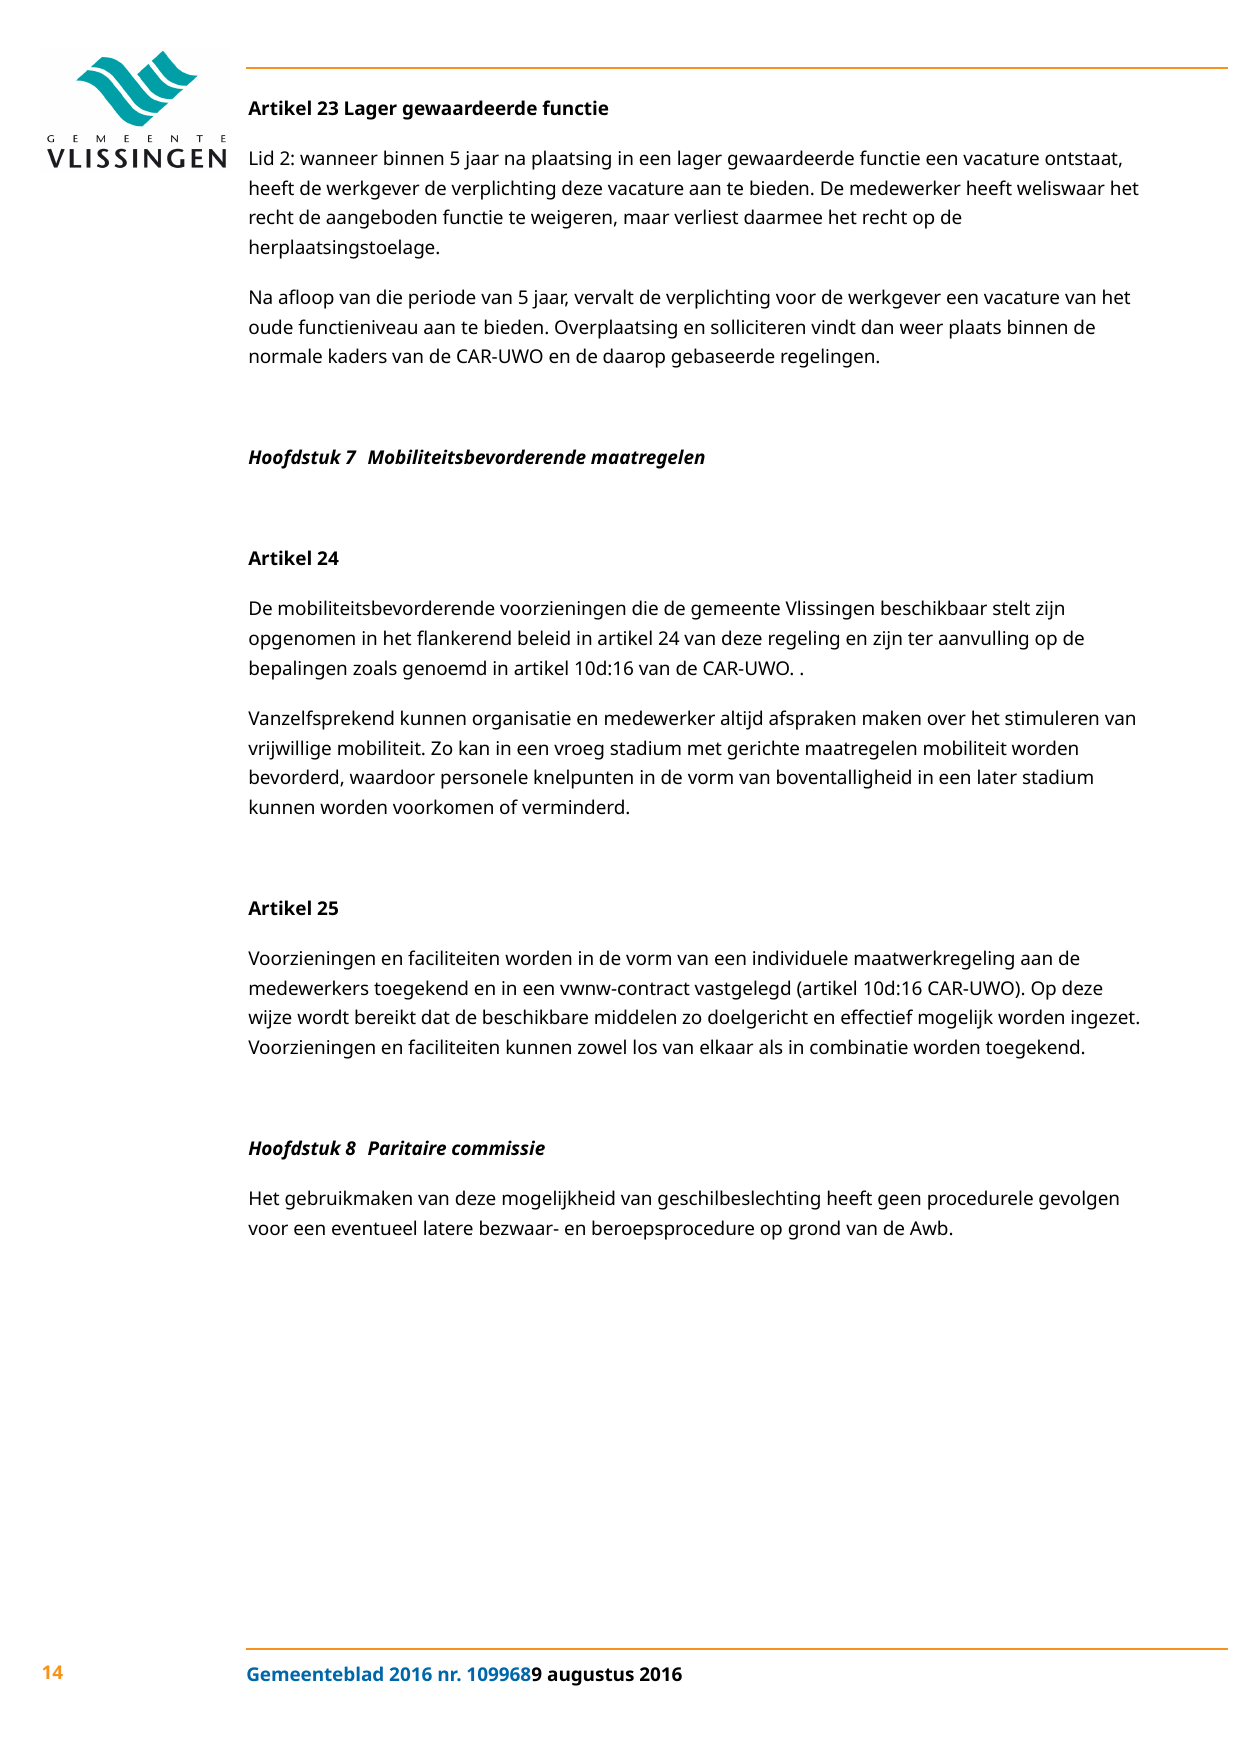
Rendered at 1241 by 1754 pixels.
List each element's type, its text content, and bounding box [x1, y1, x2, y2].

text Vanzelfsprekend kunnen organisatie en medewerker altijd afspraken maken over het stimuleren van vrijwillige mobiliteit. Zo kan in een vroeg stadium met gerichte maatregelen mobiliteit worden bevorderd, waardoor personele knelpunten in de vorm van boventalligheid in een later stadium kunnen worden voorkomen of verminderd. [248, 705, 1152, 820]
text Het gebruikmaken van deze mogelijkheid van geschilbeslechting heeft geen procedurele gevolgen voor een eventueel latere bezwaar- en beroepsprocedure op grond van de Awb. [248, 1185, 1152, 1241]
text Hoofdstuk 7 Mobiliteitsbevorderende maatregelen [248, 444, 1152, 470]
text Hoofdstuk 8 Paritaire commissie [248, 1135, 1152, 1161]
text Artikel 24 [248, 545, 1152, 571]
text Voorzieningen en faciliteiten worden in de vorm van een individuele maatwerkregeling aan de medewerkers toegekend en in een vwnw-contract vastgelegd (artikel 10d:16 CAR-UWO). Op deze wijze wordt bereikt dat de beschikbare middelen zo doelgericht en effectief mogelijk worden ingezet. Voorzieningen en faciliteiten kunnen zowel los van elkaar als in combinatie worden toegekend. [248, 945, 1152, 1060]
text Na afloop van die periode van 5 jaar, vervalt de verplichting voor de werkgever een vacature van het oude functieniveau aan te bieden. Overplaatsing en solliciteren vindt dan weer plaats binnen de normale kaders van de CAR-UWO en de daarop gebaseerde regelingen. [248, 284, 1152, 369]
text Artikel 25 [248, 895, 1152, 921]
picture [41, 47, 231, 172]
text Lid 2: wanneer binnen 5 jaar na plaatsing in een lager gewaardeerde functie een vacature ontstaat, heeft de werkgever de verplichting deze vacature aan te bieden. De medewerker heeft weliswaar het recht de aangeboden functie te weigeren, maar verliest daarmee het recht op de herplaatsingstoelage. [248, 145, 1152, 260]
text Artikel 23 Lager gewaardeerde functie [248, 95, 1152, 121]
text De mobiliteitsbevorderende voorzieningen die de gemeente Vlissingen beschikbaar stelt zijn opgenomen in het flankerend beleid in artikel 24 van deze regeling en zijn ter aanvulling op de bepalingen zoals genoemd in artikel 10d:16 van de CAR-UWO. . [248, 596, 1152, 681]
